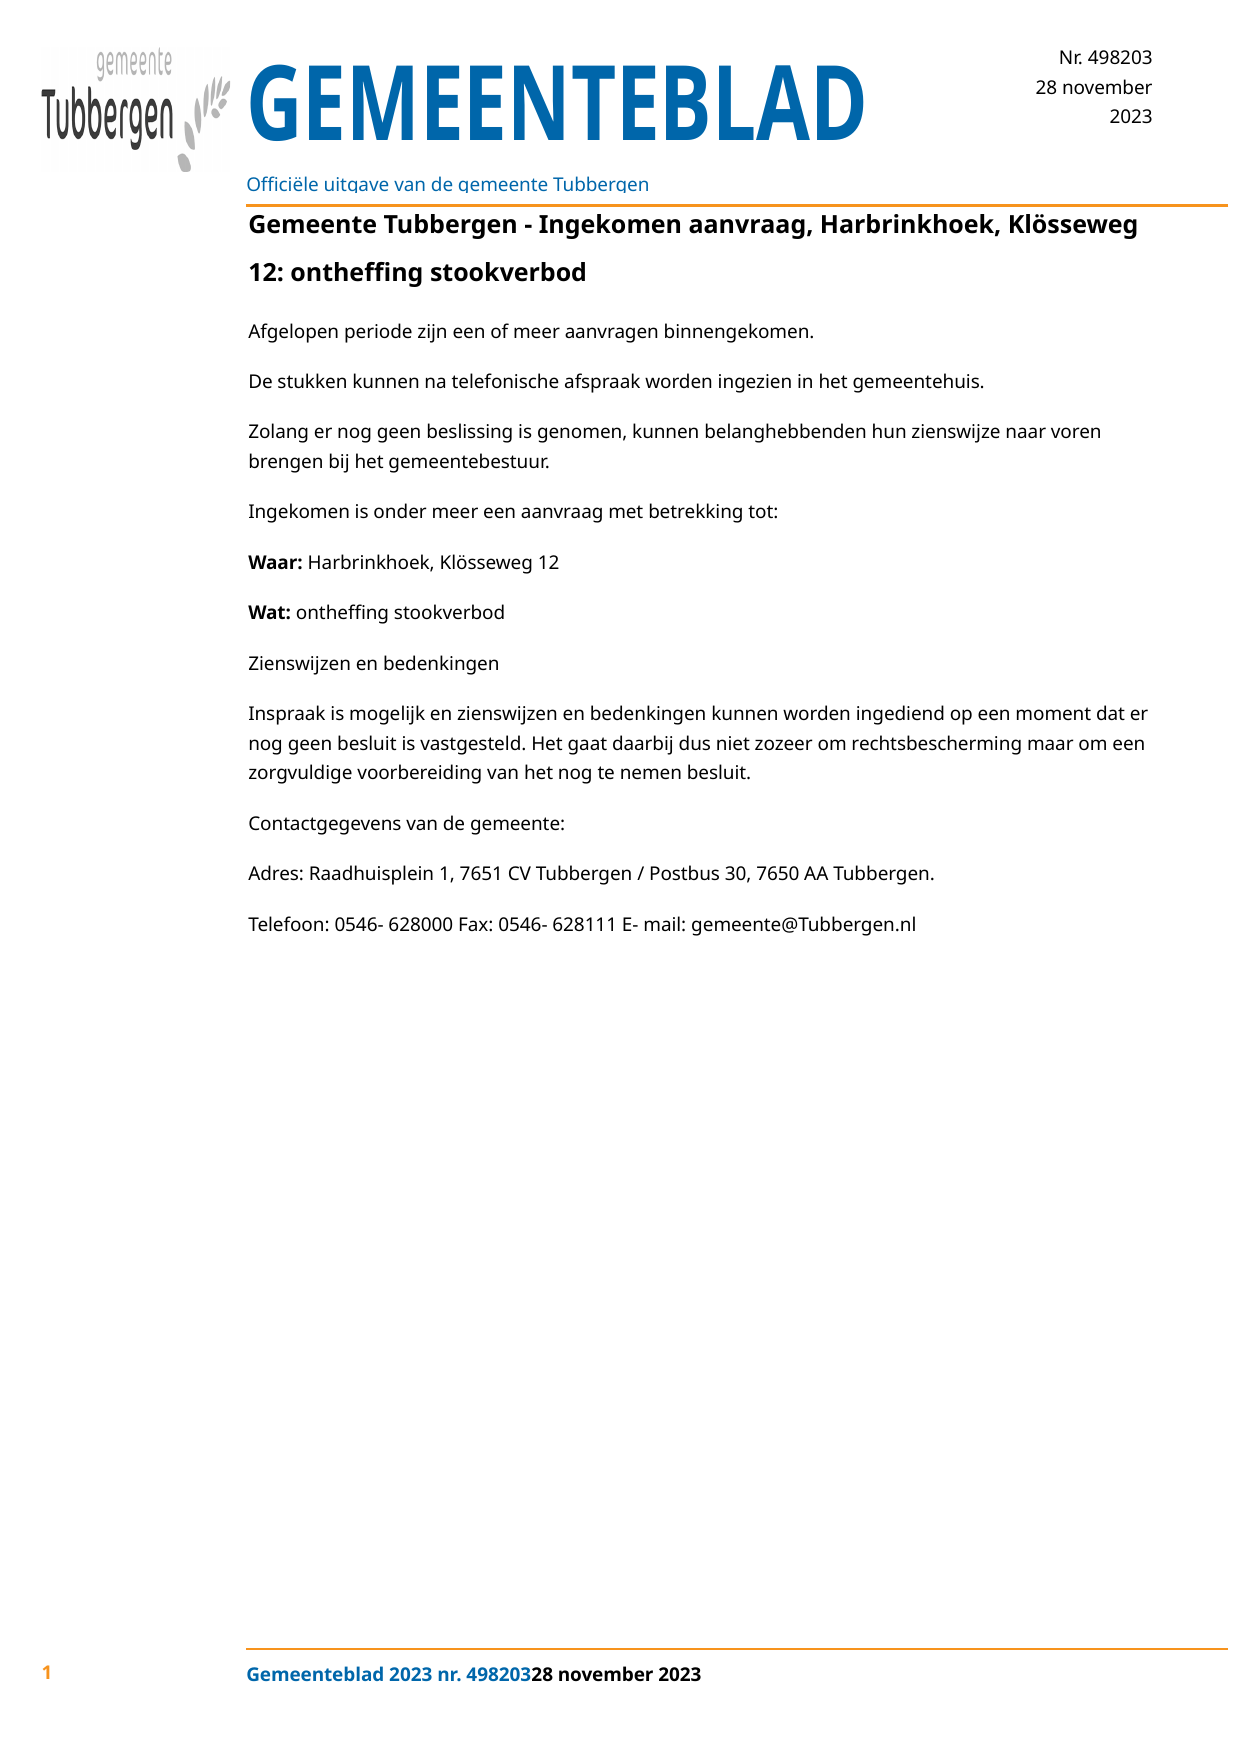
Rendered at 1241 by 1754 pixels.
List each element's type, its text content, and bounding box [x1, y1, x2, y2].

text Waar: Harbrinkhoek, Klösseweg 12 [248, 549, 1152, 575]
text Adres: Raadhuisplein 1, 7651 CV Tubbergen / Postbus 30, 7650 AA Tubbergen. [248, 860, 1152, 886]
text Zienswijzen en bedenkingen [248, 650, 1152, 676]
text Contactgegevens van de gemeente: [248, 810, 1152, 836]
text Afgelopen periode zijn een of meer aanvragen binnengekomen. [248, 318, 1152, 344]
text Wat: ontheffing stookverbod [248, 599, 1152, 625]
text Gemeente Tubbergen - Ingekomen aanvraag, Harbrinkhoek, Klösseweg 12: ontheffing stookverbod [248, 207, 1152, 288]
text Telefoon: 0546- 628000 Fax: 0546- 628111 E- mail: gemeente@Tubbergen.nl [248, 911, 1152, 937]
text Ingekomen is onder meer een aanvraag met betrekking tot: [248, 499, 1152, 524]
text Zolang er nog geen beslissing is genomen, kunnen belanghebbenden hun zienswijze naar voren brengen bij het gemeentebestuur. [248, 419, 1152, 474]
text De stukken kunnen na telefonische afspraak worden ingezien in het gemeentehuis. [248, 368, 1152, 394]
text Inspraak is mogelijk en zienswijzen en bedenkingen kunnen worden ingediend op een moment dat er nog geen besluit is vastgesteld. Het gaat daarbij dus niet zozeer om rechtsbescherming maar om een zorgvuldige voorbereiding van het nog te nemen besluit. [248, 700, 1152, 785]
picture [41, 47, 231, 172]
